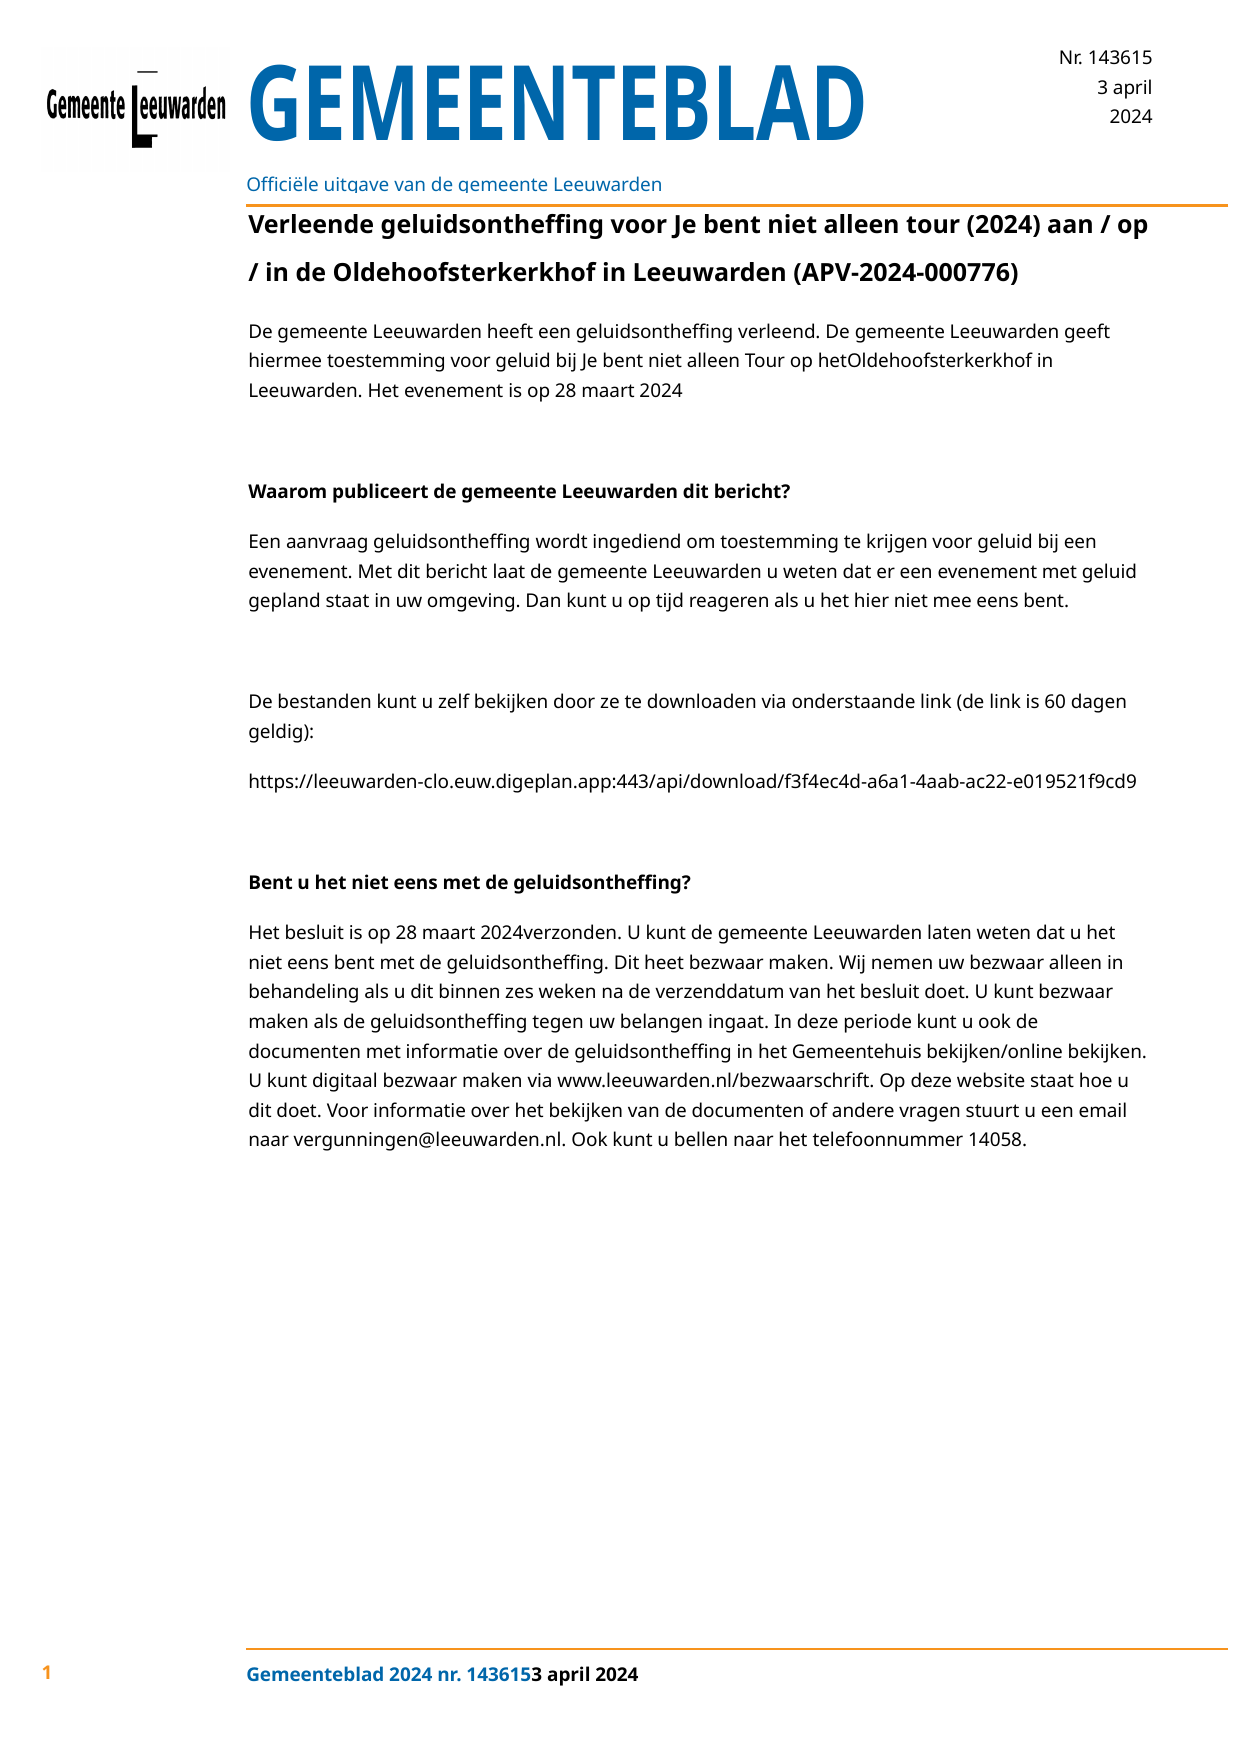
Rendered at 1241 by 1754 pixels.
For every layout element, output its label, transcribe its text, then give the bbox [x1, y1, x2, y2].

text https://leeuwarden-clo.euw.digeplan.app:443/api/download/f3f4ec4d-a6a1-4aab-ac22-e019521f9cd9 [248, 768, 1152, 794]
picture [41, 47, 231, 172]
text Een aanvraag geluidsontheffing wordt ingediend om toestemming te krijgen voor geluid bij een evenement. Met dit bericht laat de gemeente Leeuwarden u weten dat er een evenement met geluid gepland staat in uw omgeving. Dan kunt u op tijd reageren als u het hier niet mee eens bent. [248, 528, 1152, 613]
text Waarom publiceert de gemeente Leeuwarden dit bericht? [248, 478, 1152, 504]
text De bestanden kunt u zelf bekijken door ze te downloaden via onderstaande link (de link is 60 dagen geldig): [248, 688, 1152, 744]
text De gemeente Leeuwarden heeft een geluidsontheffing verleend. De gemeente Leeuwarden geeft hiermee toestemming voor geluid bij Je bent niet alleen Tour op hetOldehoofsterkerkhof in Leeuwarden. Het evenement is op 28 maart 2024 [248, 318, 1152, 403]
text Het besluit is op 28 maart 2024verzonden. U kunt de gemeente Leeuwarden laten weten dat u het niet eens bent met de geluidsontheffing. Dit heet bezwaar maken. Wij nemen uw bezwaar alleen in behandeling als u dit binnen zes weken na de verzenddatum van het besluit doet. U kunt bezwaar maken als de geluidsontheffing tegen uw belangen ingaat. In deze periode kunt u ook de documenten met informatie over de geluidsontheffing in het Gemeentehuis bekijken/online bekijken. U kunt digitaal bezwaar maken via www.leeuwarden.nl/bezwaarschrift. Op deze website staat hoe u dit doet. Voor informatie over het bekijken van de documenten of andere vragen stuurt u een email naar vergunningen@leeuwarden.nl. Ook kunt u bellen naar het telefoonnummer 14058. [248, 919, 1152, 1152]
text Bent u het niet eens met de geluidsontheffing? [248, 869, 1152, 895]
text Verleende geluidsontheffing voor Je bent niet alleen tour (2024) aan / op / in de Oldehoofsterkerkhof in Leeuwarden (APV-2024-000776) [248, 207, 1152, 288]
